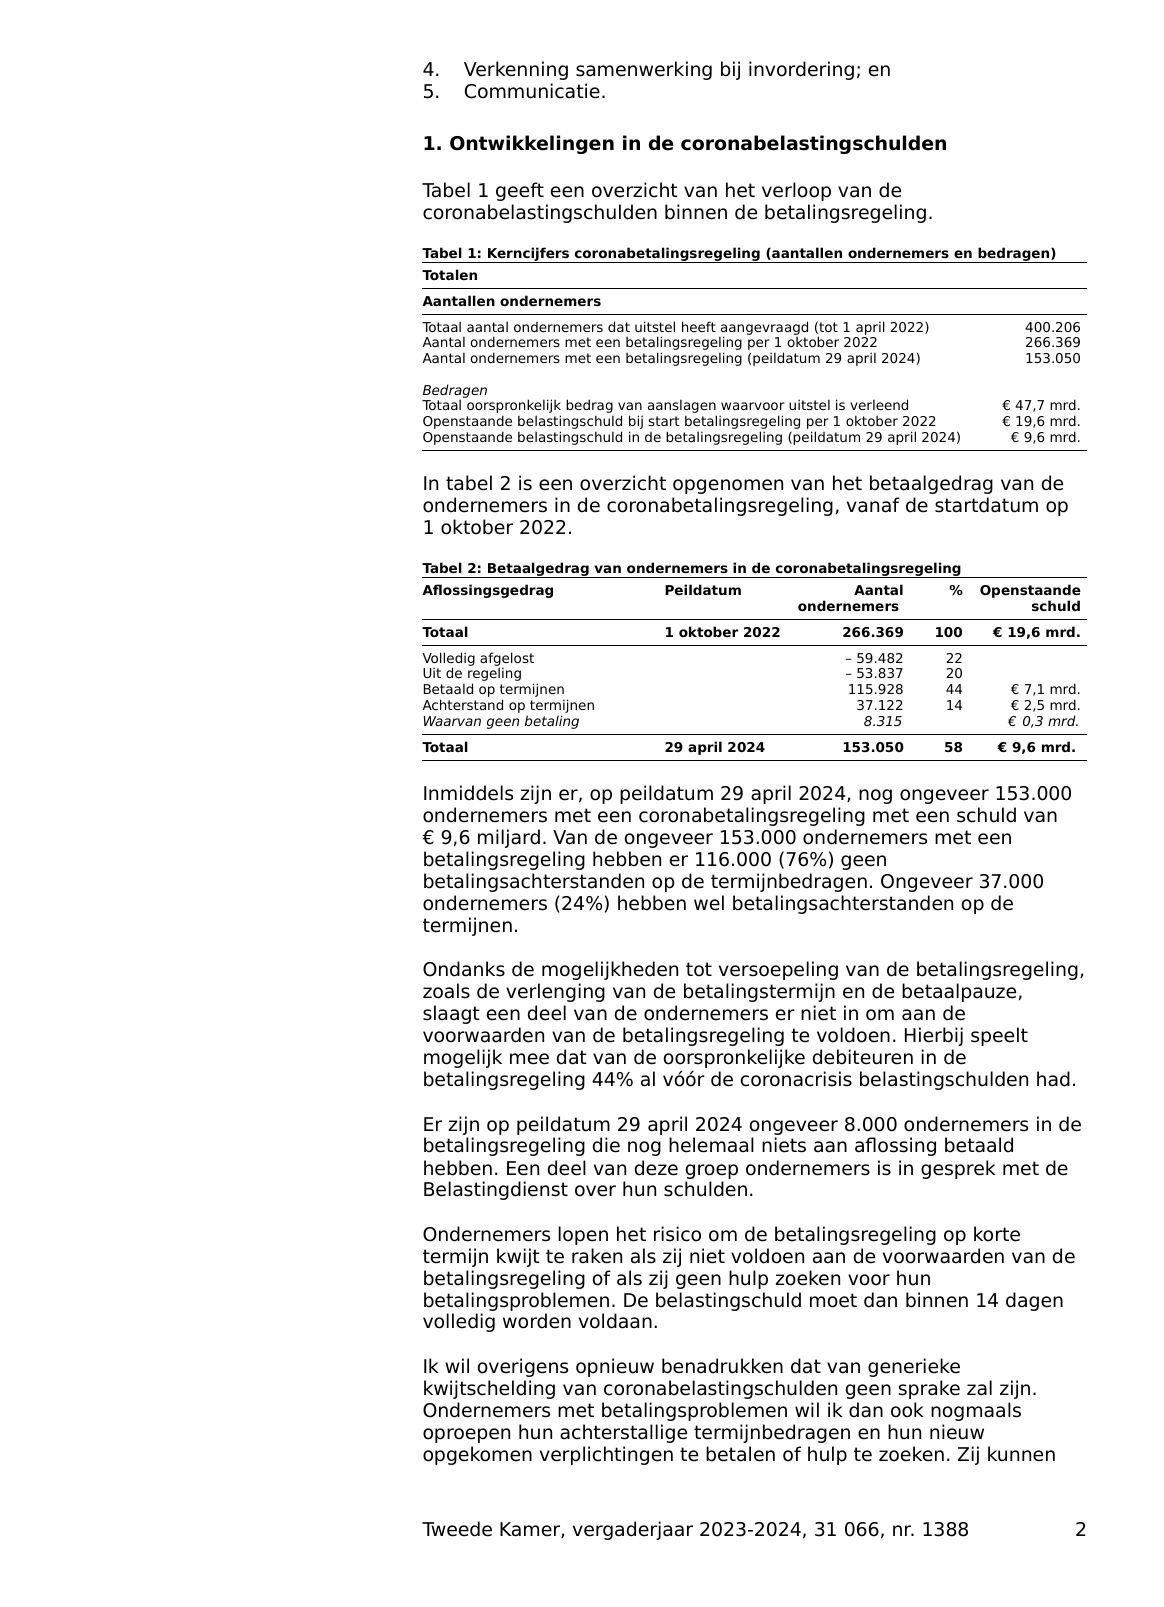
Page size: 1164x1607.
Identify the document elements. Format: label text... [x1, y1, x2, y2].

table_cell 115.928 [791, 682, 909, 698]
table_cell 400.206 [969, 315, 1087, 335]
table_cell 44 [910, 682, 968, 698]
text 4. Verkenning samenwerking bij invordering; en [422, 59, 1087, 81]
subtitle 1. Ontwikkelingen in de coronabelastingschulden [422, 133, 1087, 155]
table_cell 8.315 [791, 714, 909, 734]
table_cell € 7,1 mrd. [969, 682, 1087, 698]
text Er zijn op peildatum 29 april 2024 ongeveer 8.000 ondernemers in de betalingsregeling die nog helemaal niets aan aflossing betaald hebben. Een deel van deze groep ondernemers is in gesprek met de Belastingdienst over hun schulden. [422, 1113, 1087, 1201]
table_cell 153.050 [969, 351, 1087, 367]
table_cell Volledig afgelost [422, 646, 658, 666]
table_cell € 9,6 mrd. [969, 430, 1087, 450]
table_cell [659, 714, 791, 734]
text Ik wil overigens opnieuw benadrukken dat van generieke kwijtschelding van coronabelastingschulden geen sprake zal zijn. Ondernemers met betalingsproblemen wil ik dan ook nogmaals oproepen hun achterstallige termijnbedragen en hun nieuw opgekomen verplichtingen te betalen of hulp te zoeken. Zij kunnen [422, 1356, 1087, 1466]
table_cell 266.369 [791, 620, 909, 645]
table_cell Aantal ondernemers [791, 578, 909, 619]
table_header Tabel 1: Kerncijfers coronabetalingsregeling (aantallen ondernemers en bedragen) [422, 246, 1087, 262]
table_cell 22 [910, 646, 968, 666]
table_cell [422, 367, 968, 382]
table_cell € 19,6 mrd. [969, 620, 1087, 645]
table_cell [659, 682, 791, 698]
table_cell € 47,7 mrd. [969, 398, 1087, 414]
table_cell € 2,5 mrd. [969, 698, 1087, 713]
table_cell [659, 646, 791, 666]
text Tabel 1 geeft een overzicht van het verloop van de coronabelastingschulden binnen de betalingsregeling. [422, 180, 1087, 224]
table_cell € 9,6 mrd. [969, 735, 1087, 760]
table_cell [969, 367, 1087, 382]
table_cell 37.122 [791, 698, 909, 713]
table_cell Totaal [422, 620, 658, 645]
table_cell [659, 666, 791, 682]
table_header Tabel 2: Betaalgedrag van ondernemers in de coronabetalingsregeling [422, 561, 1087, 577]
table_cell Aantal ondernemers met een betalingsregeling per 1 oktober 2022 [422, 335, 968, 351]
table_cell 153.050 [791, 735, 909, 760]
table_cell Achterstand op termijnen [422, 698, 658, 713]
table_cell Aflossingsgedrag [422, 578, 658, 619]
text Ondanks de mogelijkheden tot versoepeling van de betalingsregeling, zoals de verlenging van de betalingstermijn en de betaalpauze, slaagt een deel van de ondernemers er niet in om aan de voorwaarden van de betalingsregeling te voldoen. Hierbij speelt mogelijk mee dat van de oorspronkelijke debiteuren in de betalingsregeling 44% al vóór de coronacrisis belastingschulden had. [422, 959, 1087, 1091]
table_cell Aantallen ondernemers [422, 289, 1087, 314]
table_cell Bedragen [422, 383, 968, 398]
table_cell Uit de regeling [422, 666, 658, 682]
table_cell Openstaande belastingschuld in de betalingsregeling (peildatum 29 april 2024) [422, 430, 968, 450]
text In tabel 2 is een overzicht opgenomen van het betaalgedrag van de ondernemers in de coronabetalingsregeling, vanaf de startdatum op 1 oktober 2022. [422, 473, 1087, 539]
table_cell € 19,6 mrd. [969, 414, 1087, 430]
table_cell Openstaande belastingschuld bij start betalingsregeling per 1 oktober 2022 [422, 414, 968, 430]
table_cell Totalen [422, 263, 1087, 288]
table_cell Totaal oorspronkelijk bedrag van aanslagen waarvoor uitstel is verleend [422, 398, 968, 414]
table_cell Aantal ondernemers met een betalingsregeling (peildatum 29 april 2024) [422, 351, 968, 367]
text Inmiddels zijn er, op peildatum 29 april 2024, nog ongeveer 153.000 ondernemers met een coronabetalingsregeling met een schuld van € 9,6 miljard. Van de ongeveer 153.000 ondernemers met een betalingsregeling hebben er 116.000 (76%) geen betalingsachterstanden op de termijnbedragen. Ongeveer 37.000 ondernemers (24%) hebben wel betalingsachterstanden op de termijnen. [422, 783, 1087, 937]
table_cell % [910, 578, 968, 619]
table_cell Totaal [422, 735, 658, 760]
table_cell Totaal aantal ondernemers dat uitstel heeft aangevraagd (tot 1 april 2022) [422, 315, 968, 335]
table_cell 20 [910, 666, 968, 682]
table_cell 266.369 [969, 335, 1087, 351]
table_cell [659, 698, 791, 713]
table_cell – 59.482 [791, 646, 909, 666]
text Ondernemers lopen het risico om de betalingsregeling op korte termijn kwijt te raken als zij niet voldoen aan de voorwaarden van de betalingsregeling of als zij geen hulp zoeken voor hun betalingsproblemen. De belastingschuld moet dan binnen 14 dagen volledig worden voldaan. [422, 1223, 1087, 1333]
text 5. Communicatie. [422, 81, 1087, 103]
table_cell 1 oktober 2022 [659, 620, 791, 645]
table_cell 58 [910, 735, 968, 760]
table_cell [969, 646, 1087, 666]
table_cell 29 april 2024 [659, 735, 791, 760]
table_cell [910, 714, 968, 734]
table_cell 100 [910, 620, 968, 645]
table_cell [969, 666, 1087, 682]
table_cell € 0,3 mrd. [969, 714, 1087, 734]
table_cell Peildatum [659, 578, 791, 619]
table_cell [969, 383, 1087, 398]
table_cell Betaald op termijnen [422, 682, 658, 698]
table_cell Openstaande schuld [969, 578, 1087, 619]
table_cell Waarvan geen betaling [422, 714, 658, 734]
table_cell 14 [910, 698, 968, 713]
table_cell – 53.837 [791, 666, 909, 682]
